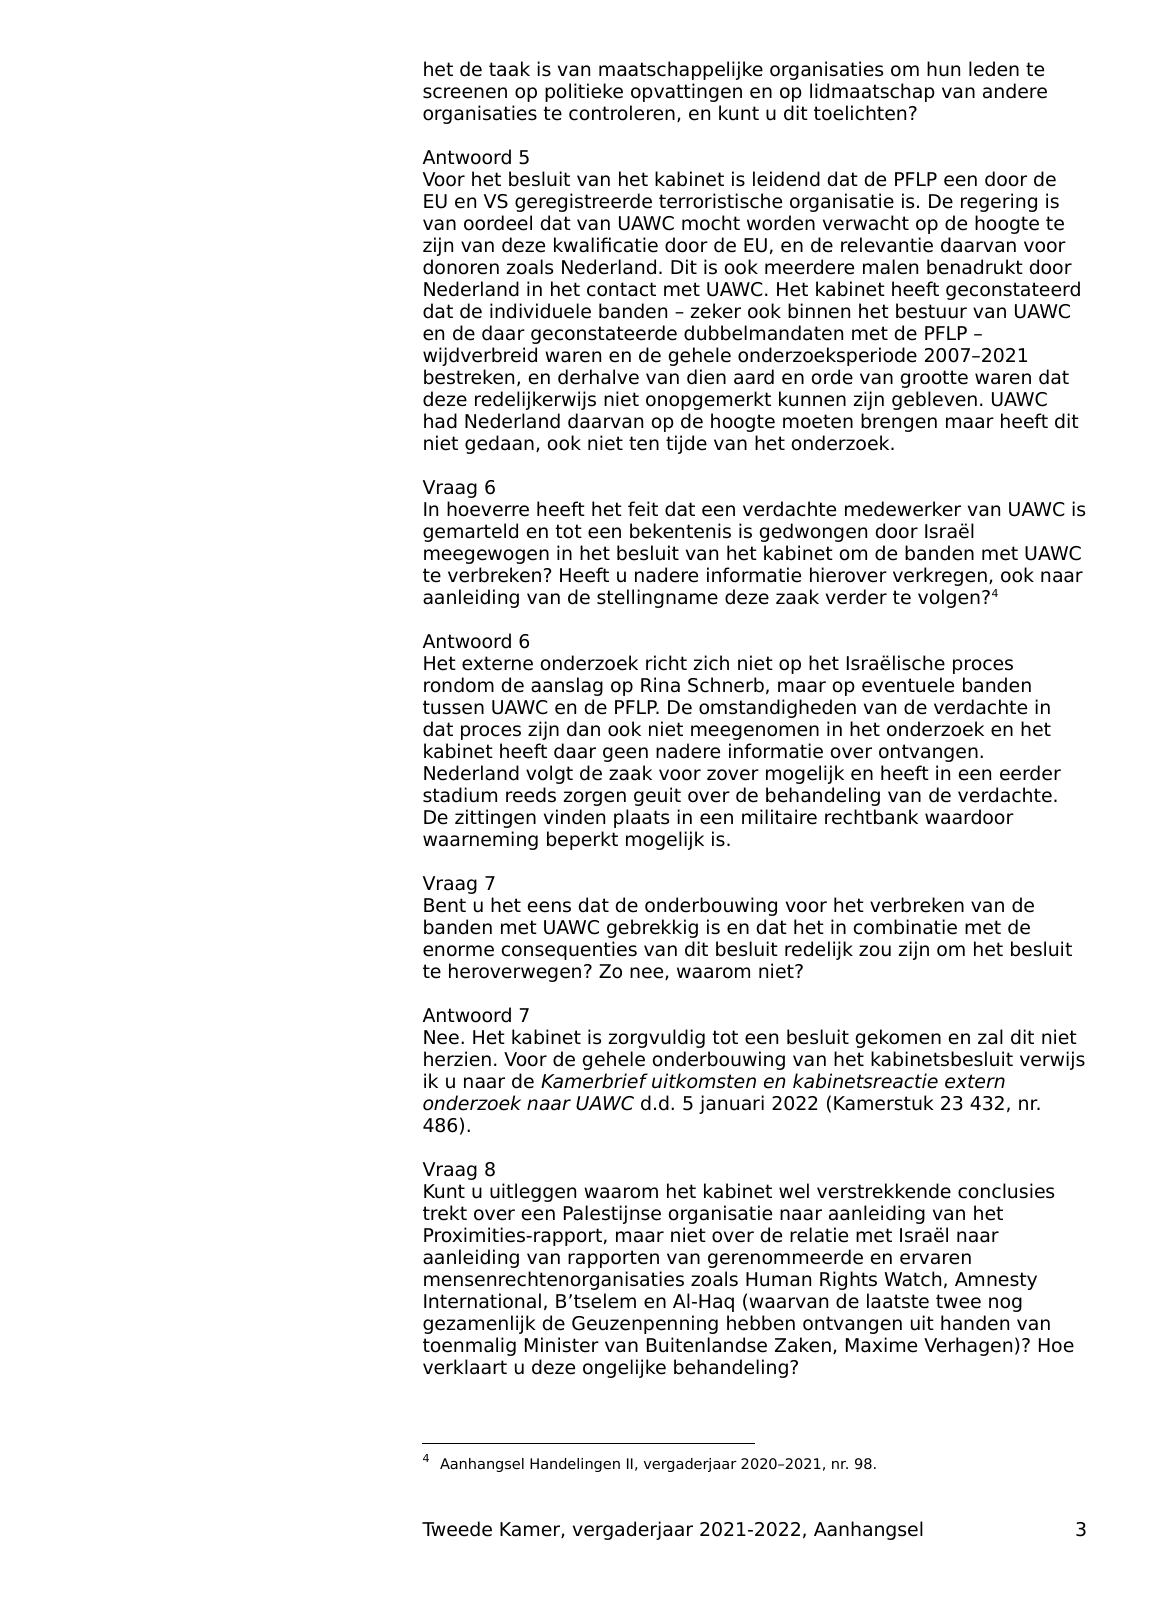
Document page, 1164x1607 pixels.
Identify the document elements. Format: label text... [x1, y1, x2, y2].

text Bent u het eens dat de onderbouwing voor het verbreken van de banden met UAWC gebrekkig is en dat het in combinatie met de enorme consequenties van dit besluit redelijk zou zijn om het besluit te heroverwegen? Zo nee, waarom niet? [422, 895, 1087, 983]
text Antwoord 7 [422, 1005, 1087, 1027]
text Nee. Het kabinet is zorgvuldig tot een besluit gekomen en zal dit niet herzien. Voor de gehele onderbouwing van het kabinetsbesluit verwijs ik u naar de Kamerbrief uitkomsten en kabinetsreactie extern onderzoek naar UAWC d.d. 5 januari 2022 (Kamerstuk 23 432, nr. 486). [422, 1027, 1087, 1137]
text het de taak is van maatschappelijke organisaties om hun leden te screenen op politieke opvattingen en op lidmaatschap van andere organisaties te controleren, en kunt u dit toelichten? [422, 59, 1087, 125]
text Het externe onderzoek richt zich niet op het Israëlische proces rondom de aanslag op Rina Schnerb, maar op eventuele banden tussen UAWC en de PFLP. De omstandigheden van de verdachte in dat proces zijn dan ook niet meegenomen in het onderzoek en het kabinet heeft daar geen nadere informatie over ontvangen. Nederland volgt de zaak voor zover mogelijk en heeft in een eerder stadium reeds zorgen geuit over de behandeling van de verdachte. De zittingen vinden plaats in een militaire rechtbank waardoor waarneming beperkt mogelijk is. [422, 653, 1087, 851]
text In hoeverre heeft het feit dat een verdachte medewerker van UAWC is gemarteld en tot een bekentenis is gedwongen door Israël meegewogen in het besluit van het kabinet om de banden met UAWC te verbreken? Heeft u nadere informatie hierover verkregen, ook naar aanleiding van de stellingname deze zaak verder te volgen? [422, 499, 1087, 609]
text Antwoord 6 [422, 631, 1087, 653]
text Vraag 6 [422, 477, 1087, 499]
text Aanhangsel Handelingen II, vergaderjaar 2020–2021, nr. 98. [422, 1452, 1087, 1474]
text Voor het besluit van het kabinet is leidend dat de PFLP een door de EU en VS geregistreerde terroristische organisatie is. De regering is van oordeel dat van UAWC mocht worden verwacht op de hoogte te zijn van deze kwalificatie door de EU, en de relevantie daarvan voor donoren zoals Nederland. Dit is ook meerdere malen benadrukt door Nederland in het contact met UAWC. Het kabinet heeft geconstateerd dat de individuele banden – zeker ook binnen het bestuur van UAWC en de daar geconstateerde dubbelmandaten met de PFLP – wijdverbreid waren en de gehele onderzoeksperiode 2007–2021 bestreken, en derhalve van dien aard en orde van grootte waren dat deze redelijkerwijs niet onopgemerkt kunnen zijn gebleven. UAWC had Nederland daarvan op de hoogte moeten brengen maar heeft dit niet gedaan, ook niet ten tijde van het onderzoek. [422, 169, 1087, 455]
text Vraag 8 [422, 1159, 1087, 1181]
text Kunt u uitleggen waarom het kabinet wel verstrekkende conclusies trekt over een Palestijnse organisatie naar aanleiding van het Proximities-rapport, maar niet over de relatie met Israël naar aanleiding van rapporten van gerenommeerde en ervaren mensenrechtenorganisaties zoals Human Rights Watch, Amnesty International, B’tselem en Al-Haq (waarvan de laatste twee nog gezamenlijk de Geuzenpenning hebben ontvangen uit handen van toenmalig Minister van Buitenlandse Zaken, Maxime Verhagen)? Hoe verklaart u deze ongelijke behandeling? [422, 1181, 1087, 1379]
text Vraag 7 [422, 873, 1087, 895]
text Antwoord 5 [422, 147, 1087, 169]
